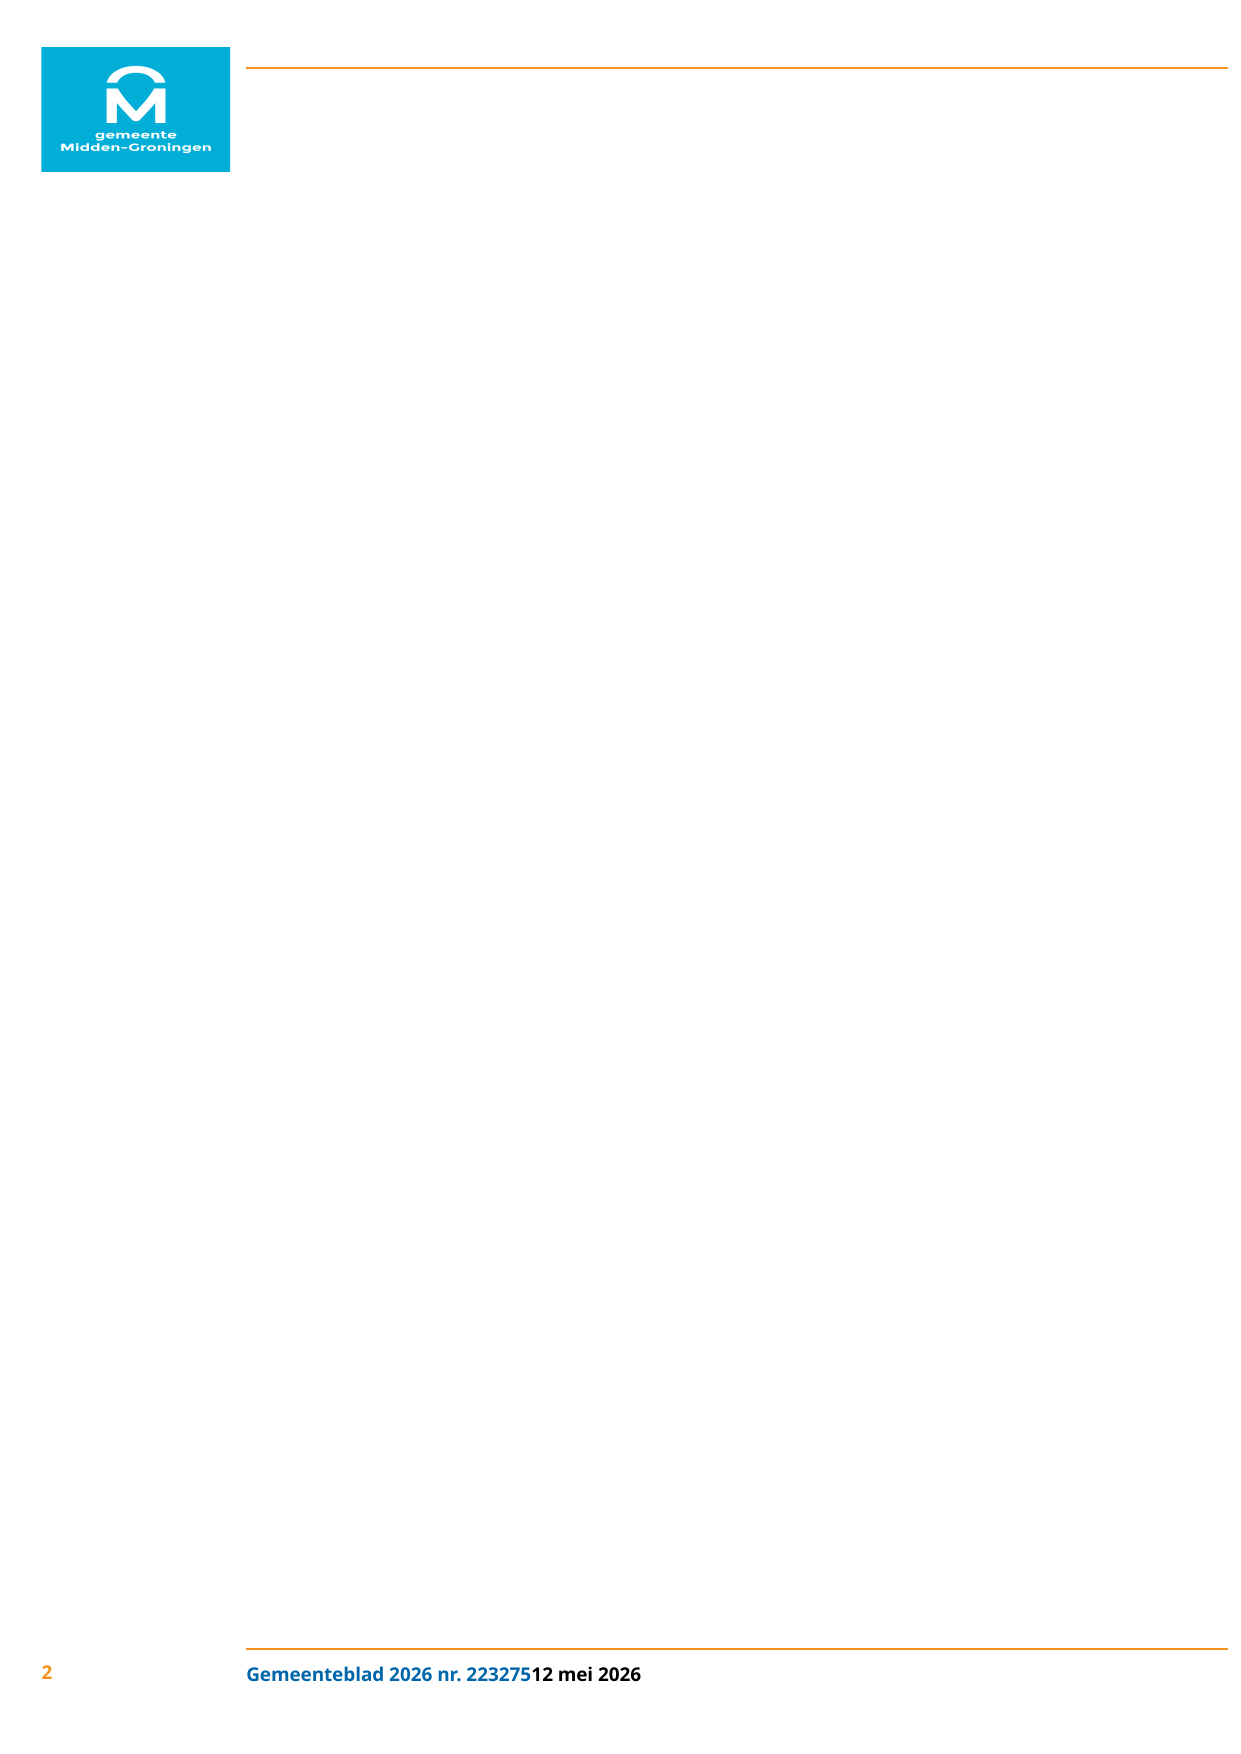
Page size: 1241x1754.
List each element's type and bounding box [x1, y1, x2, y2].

picture [108, 66, 164, 82]
picture [107, 89, 165, 122]
picture [184, 146, 190, 153]
